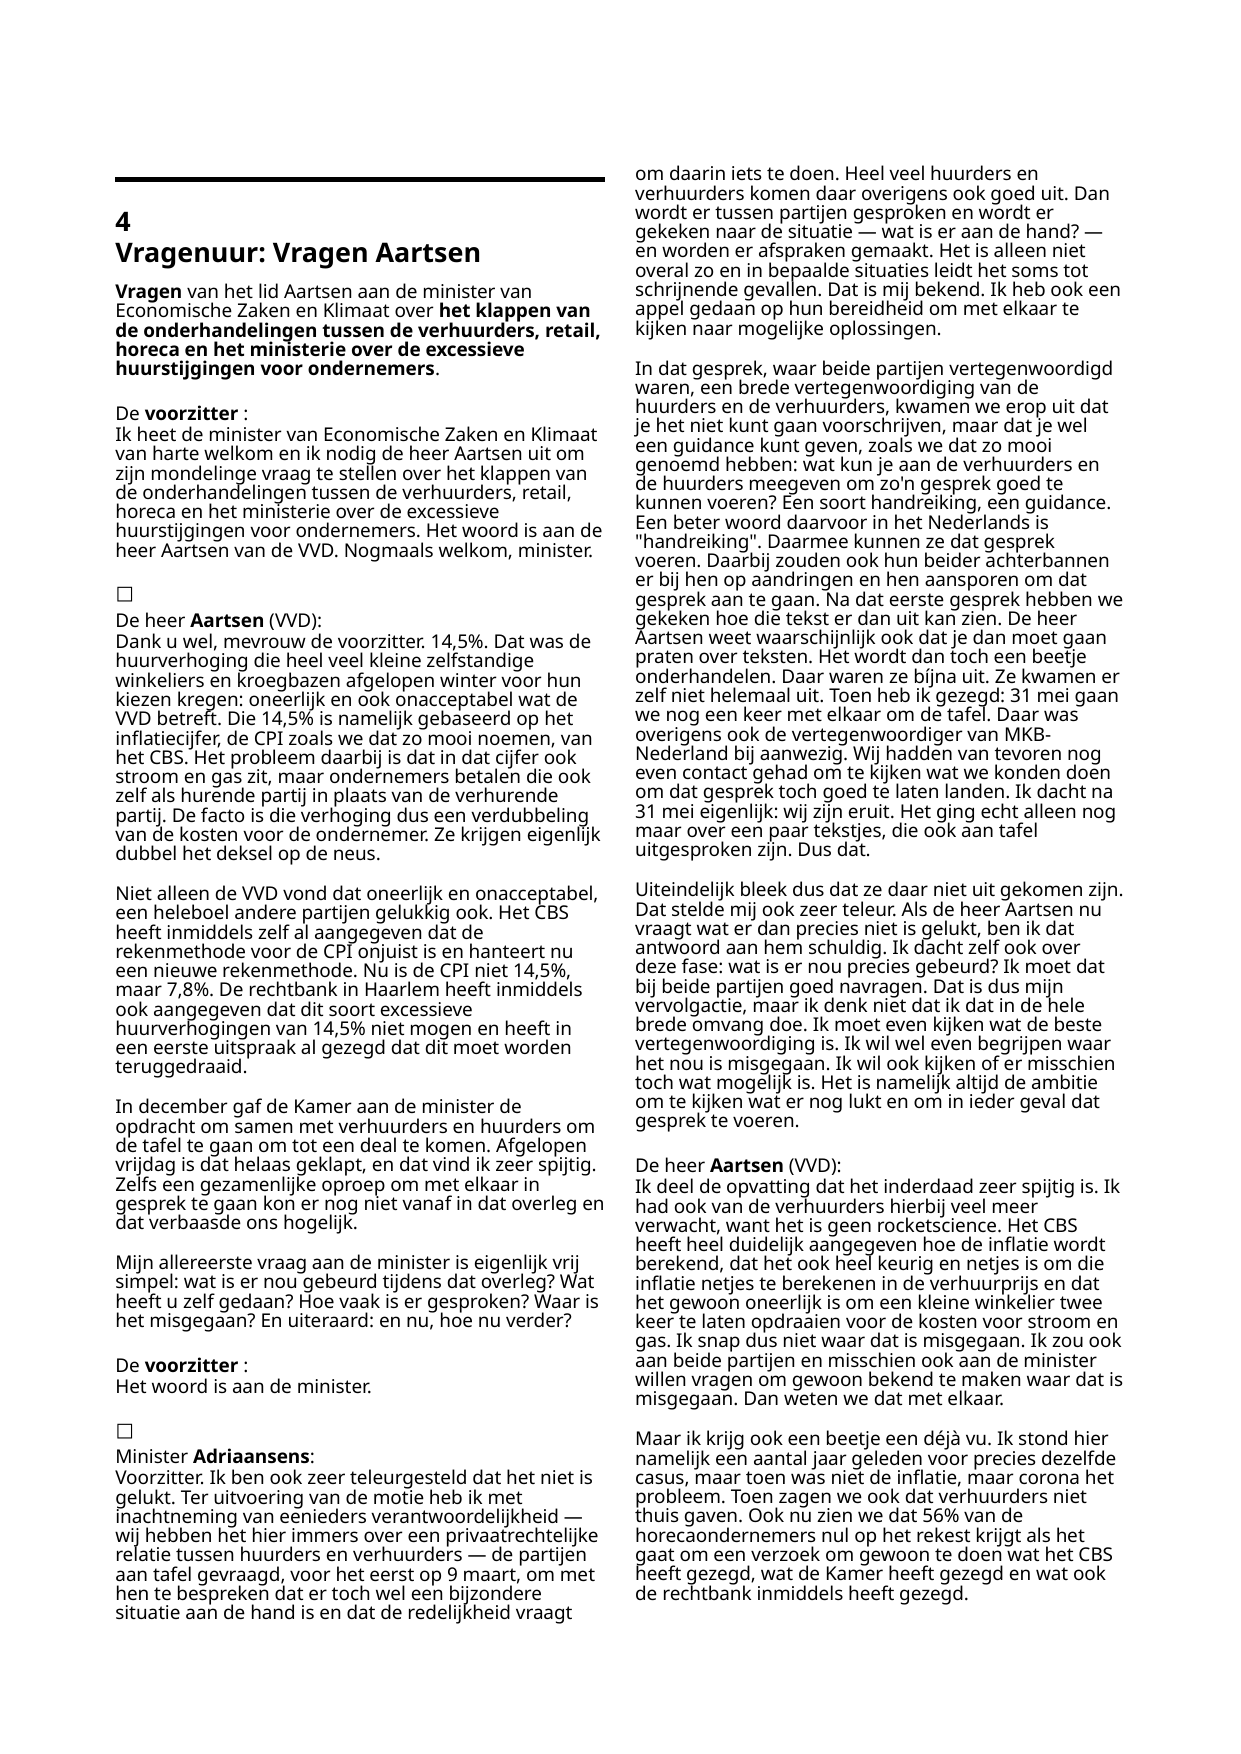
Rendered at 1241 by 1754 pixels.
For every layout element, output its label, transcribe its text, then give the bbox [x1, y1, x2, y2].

text De heer Aartsen (VVD): [635, 1153, 1125, 1178]
text Vragenuur: Vragen Aartsen [115, 239, 605, 283]
text Niet alleen de VVD vond dat oneerlijk en onacceptabel, een heleboel andere partijen gelukkig ook. Het CBS heeft inmiddels zelf al aangegeven dat de rekenmethode voor de CPI onjuist is en hanteert nu een nieuwe rekenmethode. Nu is de CPI niet 14,5%, maar 7,8%. De rechtbank in Haarlem heeft inmiddels ook aangegeven dat dit soort excessieve huurverhogingen van 14,5% niet mogen en heeft in een eerste uitspraak al gezegd dat dit moet worden teruggedraaid. [115, 885, 605, 1078]
text Uiteindelijk bleek dus dat ze daar niet uit gekomen zijn. Dat stelde mij ook zeer teleur. Als de heer Aartsen nu vraagt wat er dan precies niet is gelukt, ben ik dat antwoord aan hem schuldig. Ik dacht zelf ook over deze fase: wat is er nou precies gebeurd? Ik moet dat bij beide partijen goed navragen. Dat is dus mijn vervolgactie, maar ik denk niet dat ik dat in de hele brede omvang doe. Ik moet even kijken wat de beste vertegenwoordiging is. Ik wil wel even begrijpen waar het nou is misgegaan. Ik wil ook kijken of er misschien toch wat mogelijk is. Het is namelijk altijd de ambitie om te kijken wat er nog lukt en om in ieder geval dat gesprek te voeren. [635, 881, 1125, 1132]
text De heer Aartsen (VVD): [115, 607, 605, 633]
text ⬜ [115, 582, 605, 607]
text Het woord is aan de minister. [115, 1378, 605, 1397]
text Mijn allereerste vraag aan de minister is eigenlijk vrij simpel: wat is er nou gebeurd tijdens dat overleg? Wat heeft u zelf gedaan? Hoe vaak is er gesproken? Waar is het misgegaan? En uiteraard: en nu, hoe nu verder? [115, 1254, 605, 1331]
text om daarin iets te doen. Heel veel huurders en verhuurders komen daar overigens ook goed uit. Dan wordt er tussen partijen gesproken en wordt er gekeken naar de situatie — wat is er aan de hand? — en worden er afspraken gemaakt. Het is alleen niet overal zo en in bepaalde situaties leidt het soms tot schrijnende gevallen. Dat is mij bekend. Ik heb ook een appel gedaan op hun bereidheid om met elkaar te kijken naar mogelijke oplossingen. [635, 165, 1125, 339]
text Dank u wel, mevrouw de voorzitter. 14,5%. Dat was de huurverhoging die heel veel kleine zelfstandige winkeliers en kroegbazen afgelopen winter voor hun kiezen kregen: oneerlijk en ook onacceptabel wat de VVD betreft. Die 14,5% is namelijk gebaseerd op het inflatiecijfer, de CPI zoals we dat zo mooi noemen, van het CBS. Het probleem daarbij is dat in dat cijfer ook stroom en gas zit, maar ondernemers betalen die ook zelf als hurende partij in plaats van de verhurende partij. De facto is die verhoging dus een verdubbeling van de kosten voor de ondernemer. Ze krijgen eigenlijk dubbel het deksel op de neus. [115, 633, 605, 864]
text De voorzitter : [115, 1352, 605, 1378]
text 4 [115, 203, 605, 239]
text In december gaf de Kamer aan de minister de opdracht om samen met verhuurders en huurders om de tafel te gaan om tot een deal te komen. Afgelopen vrijdag is dat helaas geklapt, en dat vind ik zeer spijtig. Zelfs een gezamenlijke oproep om met elkaar in gesprek te gaan kon er nog niet vanaf in dat overleg en dat verbaasde ons hogelijk. [115, 1098, 605, 1233]
text Ik heet de minister van Economische Zaken en Klimaat van harte welkom en ik nodig de heer Aartsen uit om zijn mondelinge vraag te stellen over het klappen van de onderhandelingen tussen de verhuurders, retail, horeca en het ministerie over de excessieve huurstijgingen voor ondernemers. Het woord is aan de heer Aartsen van de VVD. Nogmaals welkom, minister. [115, 426, 605, 561]
text ⬜ [115, 1418, 605, 1444]
text De voorzitter : [115, 400, 605, 426]
text Vragen van het lid Aartsen aan de minister van Economische Zaken en Klimaat over het klappen van de onderhandelingen tussen de verhuurders, retail, horeca en het ministerie over de excessieve huurstijgingen voor ondernemers. [115, 283, 605, 379]
text Minister Adriaansens: [115, 1444, 605, 1469]
text Maar ik krijg ook een beetje een déjà vu. Ik stond hier namelijk een aantal jaar geleden voor precies dezelfde casus, maar toen was niet de inflatie, maar corona het probleem. Toen zagen we ook dat verhuurders niet thuis gaven. Ook nu zien we dat 56% van de horecaondernemers nul op het rekest krijgt als het gaat om een verzoek om gewoon te doen wat het CBS heeft gezegd, wat de Kamer heeft gezegd en wat ook de rechtbank inmiddels heeft gezegd. [635, 1430, 1125, 1604]
text Voorzitter. Ik ben ook zeer teleurgesteld dat het niet is gelukt. Ter uitvoering van de motie heb ik met inachtneming van eenieders verantwoordelijkheid — wij hebben het hier immers over een privaatrechtelijke relatie tussen huurders en verhuurders — de partijen aan tafel gevraagd, voor het eerst op 9 maart, om met hen te bespreken dat er toch wel een bijzondere situatie aan de hand is en dat de redelijkheid vraagt [115, 1469, 605, 1623]
text In dat gesprek, waar beide partijen vertegenwoordigd waren, een brede vertegenwoordiging van de huurders en de verhuurders, kwamen we erop uit dat je het niet kunt gaan voorschrijven, maar dat je wel een guidance kunt geven, zoals we dat zo mooi genoemd hebben: wat kun je aan de verhuurders en de huurders meegeven om zo'n gesprek goed te kunnen voeren? Een soort handreiking, een guidance. Een beter woord daarvoor in het Nederlands is "handreiking". Daarmee kunnen ze dat gesprek voeren. Daarbij zouden ook hun beider achterbannen er bij hen op aandringen en hen aansporen om dat gesprek aan te gaan. Na dat eerste gesprek hebben we gekeken hoe die tekst er dan uit kan zien. De heer Aartsen weet waarschijnlijk ook dat je dan moet gaan praten over teksten. Het wordt dan toch een beetje onderhandelen. Daar waren ze bíjna uit. Ze kwamen er zelf niet helemaal uit. Toen heb ik gezegd: 31 mei gaan we nog een keer met elkaar om de tafel. Daar was overigens ook de vertegenwoordiger van MKB-Nederland bij aanwezig. Wij hadden van tevoren nog even contact gehad om te kijken wat we konden doen om dat gesprek toch goed te laten landen. Ik dacht na 31 mei eigenlijk: wij zijn eruit. Het ging echt alleen nog maar over een paar tekstjes, die ook aan tafel uitgesproken zijn. Dus dat. [635, 359, 1125, 861]
text Ik deel de opvatting dat het inderdaad zeer spijtig is. Ik had ook van de verhuurders hierbij veel meer verwacht, want het is geen rocketscience. Het CBS heeft heel duidelijk aangegeven hoe de inflatie wordt berekend, dat het ook heel keurig en netjes is om die inflatie netjes te berekenen in de verhuurprijs en dat het gewoon oneerlijk is om een kleine winkelier twee keer te laten opdraaien voor de kosten voor stroom en gas. Ik snap dus niet waar dat is misgegaan. Ik zou ook aan beide partijen en misschien ook aan de minister willen vragen om gewoon bekend te maken waar dat is misgegaan. Dan weten we dat met elkaar. [635, 1178, 1125, 1409]
